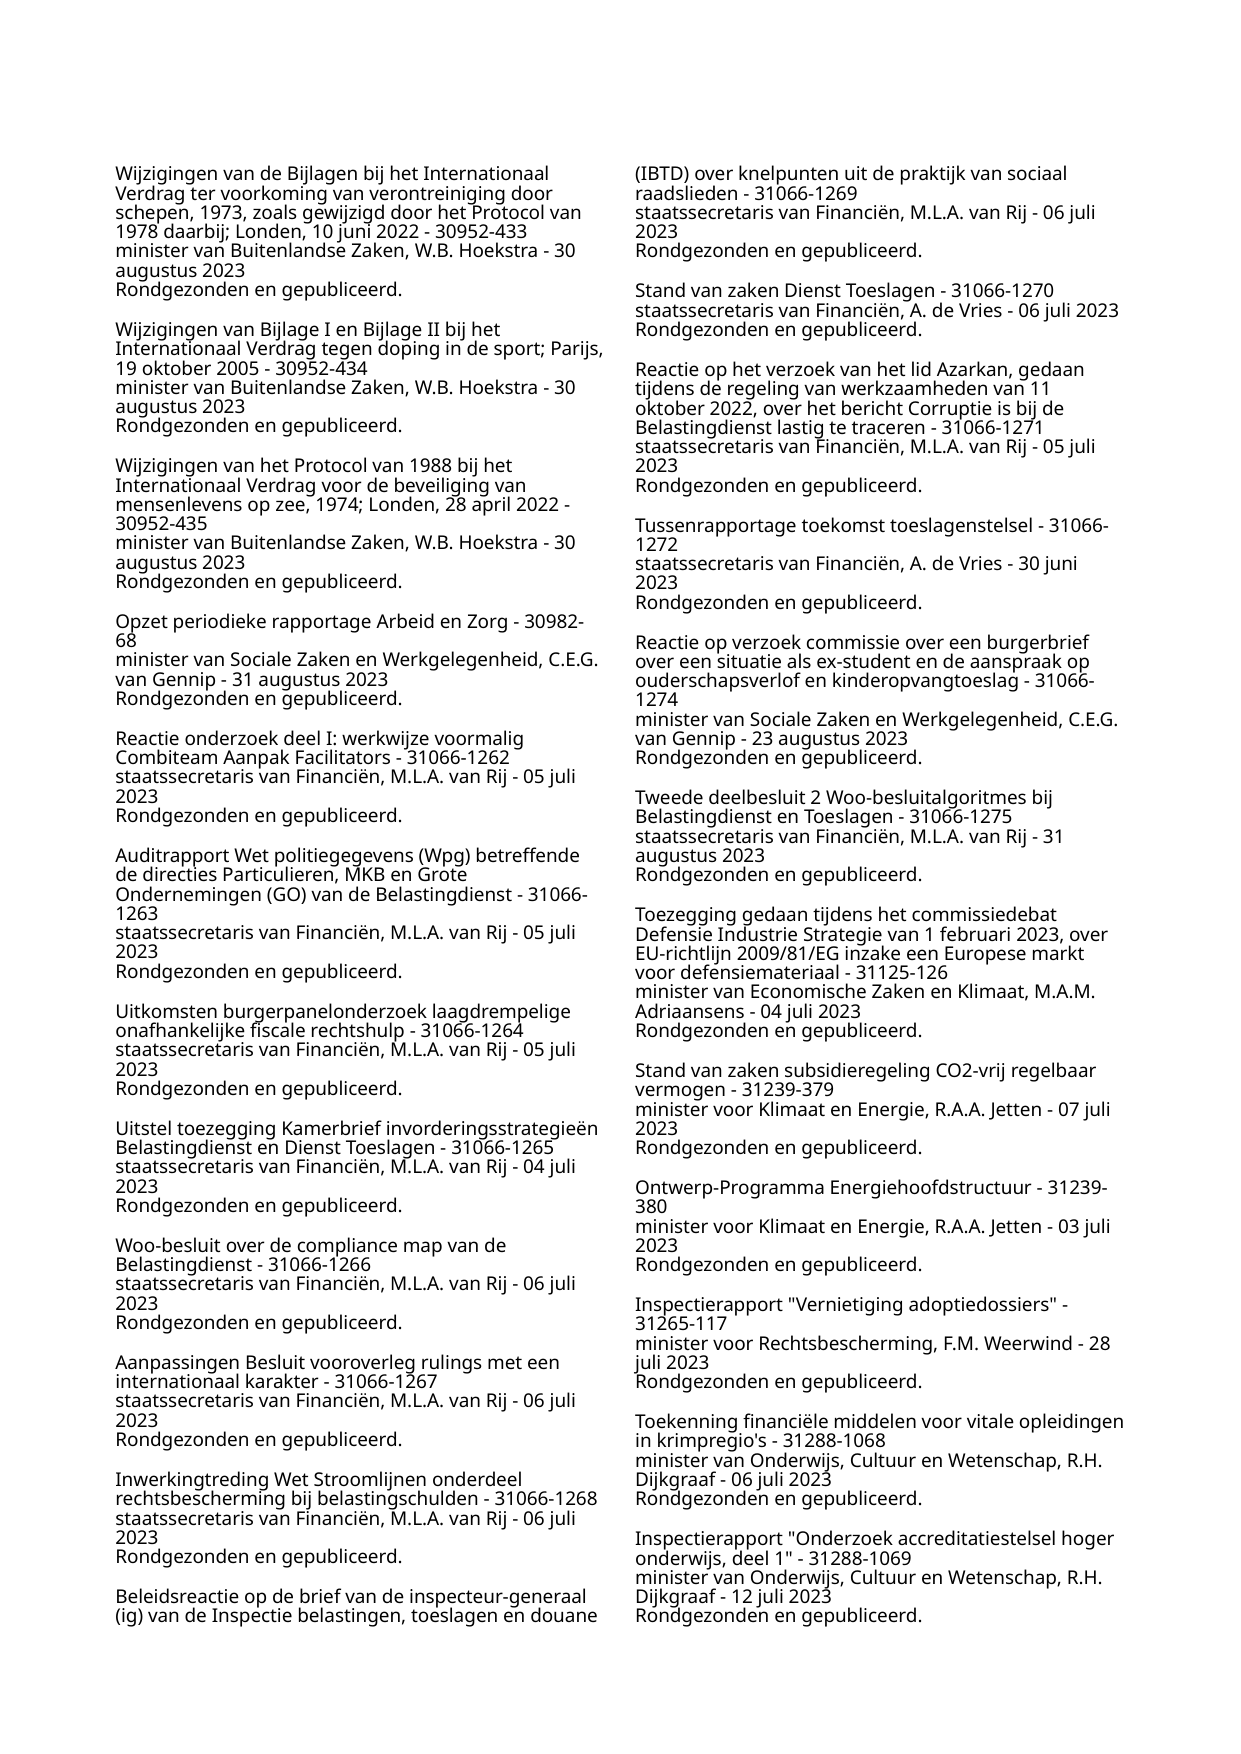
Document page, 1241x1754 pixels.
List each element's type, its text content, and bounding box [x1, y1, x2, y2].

text Wijzigingen van Bijlage I en Bijlage II bij het Internationaal Verdrag tegen doping in de sport; Parijs, 19 oktober 2005 - 30952-434 [115, 321, 605, 379]
text staatssecretaris van Financiën, M.L.A. van Rij - 04 juli 2023 [115, 1158, 605, 1197]
text Rondgezonden en gepubliceerd. [115, 807, 605, 826]
text staatssecretaris van Financiën, M.L.A. van Rij - 06 juli 2023 [635, 204, 1125, 242]
text Rondgezonden en gepubliceerd. [635, 1022, 1125, 1041]
text Tussenrapportage toekomst toeslagenstelsel - 31066-1272 [635, 517, 1125, 555]
text minister voor Klimaat en Energie, R.A.A. Jetten - 03 juli 2023 [635, 1218, 1125, 1256]
text minister van Buitenlandse Zaken, W.B. Hoekstra - 30 augustus 2023 [115, 534, 605, 573]
text Beleidsreactie op de brief van de inspecteur-generaal (ig) van de Inspectie belastingen, toeslagen en douane [115, 1588, 605, 1627]
text Stand van zaken subsidieregeling CO2-vrij regelbaar vermogen - 31239-379 [635, 1062, 1125, 1101]
text Reactie op het verzoek van het lid Azarkan, gedaan tijdens de regeling van werkzaamheden van 11 oktober 2022, over het bericht Corruptie is bij de Belastingdienst lastig te traceren - 31066-1271 [635, 361, 1125, 438]
text Rondgezonden en gepubliceerd. [115, 963, 605, 982]
text staatssecretaris van Financiën, M.L.A. van Rij - 05 juli 2023 [115, 924, 605, 963]
text Rondgezonden en gepubliceerd. [115, 1314, 605, 1333]
text staatssecretaris van Financiën, M.L.A. van Rij - 06 juli 2023 [115, 1275, 605, 1314]
text Rondgezonden en gepubliceerd. [635, 866, 1125, 886]
text minister van Buitenlandse Zaken, W.B. Hoekstra - 30 augustus 2023 [115, 379, 605, 417]
text minister van Economische Zaken en Klimaat, M.A.M. Adriaansens - 04 juli 2023 [635, 983, 1125, 1022]
text Rondgezonden en gepubliceerd. [115, 573, 605, 592]
text staatssecretaris van Financiën, A. de Vries - 30 juni 2023 [635, 555, 1125, 594]
text minister van Onderwijs, Cultuur en Wetenschap, R.H. Dijkgraaf - 06 juli 2023 [635, 1452, 1125, 1490]
text Rondgezonden en gepubliceerd. [115, 1197, 605, 1216]
text staatssecretaris van Financiën, A. de Vries - 06 juli 2023 [635, 302, 1125, 321]
text Reactie op verzoek commissie over een burgerbrief over een situatie als ex-student en de aanspraak op ouderschapsverlof en kinderopvangtoeslag - 31066-1274 [635, 634, 1125, 711]
text Tweede deelbesluit 2 Woo-besluitalgoritmes bij Belastingdienst en Toeslagen - 31066-1275 [635, 789, 1125, 828]
text (IBTD) over knelpunten uit de praktijk van sociaal raadslieden - 31066-1269 [635, 165, 1125, 204]
text Rondgezonden en gepubliceerd. [635, 749, 1125, 768]
text minister van Onderwijs, Cultuur en Wetenschap, R.H. Dijkgraaf - 12 juli 2023 [635, 1569, 1125, 1607]
text Opzet periodieke rapportage Arbeid en Zorg - 30982-68 [115, 613, 605, 651]
text Rondgezonden en gepubliceerd. [635, 477, 1125, 496]
text Aanpassingen Besluit vooroverleg rulings met een internationaal karakter - 31066-1267 [115, 1354, 605, 1392]
text Uitstel toezegging Kamerbrief invorderingsstrategieën Belastingdienst en Dienst Toeslagen - 31066-1265 [115, 1120, 605, 1158]
text Uitkomsten burgerpanelonderzoek laagdrempelige onafhankelijke fiscale rechtshulp - 31066-1264 [115, 1003, 605, 1041]
text Inspectierapport "Onderzoek accreditatiestelsel hoger onderwijs, deel 1" - 31288-1069 [635, 1530, 1125, 1569]
text Rondgezonden en gepubliceerd. [635, 1139, 1125, 1158]
text Toekenning financiële middelen voor vitale opleidingen in krimpregio's - 31288-1068 [635, 1413, 1125, 1452]
text minister van Sociale Zaken en Werkgelegenheid, C.E.G. van Gennip - 23 augustus 2023 [635, 711, 1125, 749]
text Rondgezonden en gepubliceerd. [635, 1256, 1125, 1275]
text minister van Sociale Zaken en Werkgelegenheid, C.E.G. van Gennip - 31 augustus 2023 [115, 651, 605, 690]
text Woo-besluit over de compliance map van de Belastingdienst - 31066-1266 [115, 1237, 605, 1275]
text staatssecretaris van Financiën, M.L.A. van Rij - 31 augustus 2023 [635, 828, 1125, 866]
text Inspectierapport "Vernietiging adoptiedossiers" - 31265-117 [635, 1296, 1125, 1335]
text Rondgezonden en gepubliceerd. [115, 281, 605, 300]
text staatssecretaris van Financiën, M.L.A. van Rij - 05 juli 2023 [115, 768, 605, 807]
text Wijzigingen van de Bijlagen bij het Internationaal Verdrag ter voorkoming van verontreiniging door schepen, 1973, zoals gewijzigd door het Protocol van 1978 daarbij; Londen, 10 juni 2022 - 30952-433 [115, 165, 605, 242]
text Rondgezonden en gepubliceerd. [115, 690, 605, 709]
text Toezegging gedaan tijdens het commissiedebat Defensie Industrie Strategie van 1 februari 2023, over EU-richtlijn 2009/81/EG inzake een Europese markt voor defensiemateriaal - 31125-126 [635, 906, 1125, 983]
text Reactie onderzoek deel I: werkwijze voormalig Combiteam Aanpak Facilitators - 31066-1262 [115, 730, 605, 768]
text staatssecretaris van Financiën, M.L.A. van Rij - 05 juli 2023 [115, 1041, 605, 1080]
text Rondgezonden en gepubliceerd. [635, 1490, 1125, 1509]
text Rondgezonden en gepubliceerd. [635, 321, 1125, 340]
text Ontwerp-Programma Energiehoofdstructuur - 31239-380 [635, 1179, 1125, 1218]
text Auditrapport Wet politiegegevens (Wpg) betreffende de directies Particulieren, MKB en Grote Ondernemingen (GO) van de Belastingdienst - 31066-1263 [115, 847, 605, 924]
text minister voor Rechtsbescherming, F.M. Weerwind - 28 juli 2023 [635, 1335, 1125, 1373]
text minister van Buitenlandse Zaken, W.B. Hoekstra - 30 augustus 2023 [115, 242, 605, 281]
text Inwerkingtreding Wet Stroomlijnen onderdeel rechtsbescherming bij belastingschulden - 31066-1268 [115, 1471, 605, 1509]
text minister voor Klimaat en Energie, R.A.A. Jetten - 07 juli 2023 [635, 1101, 1125, 1139]
text staatssecretaris van Financiën, M.L.A. van Rij - 06 juli 2023 [115, 1392, 605, 1431]
text staatssecretaris van Financiën, M.L.A. van Rij - 06 juli 2023 [115, 1509, 605, 1548]
text Rondgezonden en gepubliceerd. [635, 1373, 1125, 1392]
text Rondgezonden en gepubliceerd. [115, 1548, 605, 1567]
text staatssecretaris van Financiën, M.L.A. van Rij - 05 juli 2023 [635, 438, 1125, 477]
text Rondgezonden en gepubliceerd. [635, 594, 1125, 613]
text Rondgezonden en gepubliceerd. [115, 1431, 605, 1450]
text Rondgezonden en gepubliceerd. [115, 417, 605, 437]
text Rondgezonden en gepubliceerd. [115, 1080, 605, 1099]
text Rondgezonden en gepubliceerd. [635, 242, 1125, 262]
text Wijzigingen van het Protocol van 1988 bij het Internationaal Verdrag voor de beveiliging van mensenlevens op zee, 1974; Londen, 28 april 2022 - 30952-435 [115, 457, 605, 534]
text Rondgezonden en gepubliceerd. [635, 1607, 1125, 1627]
text Stand van zaken Dienst Toeslagen - 31066-1270 [635, 282, 1125, 302]
